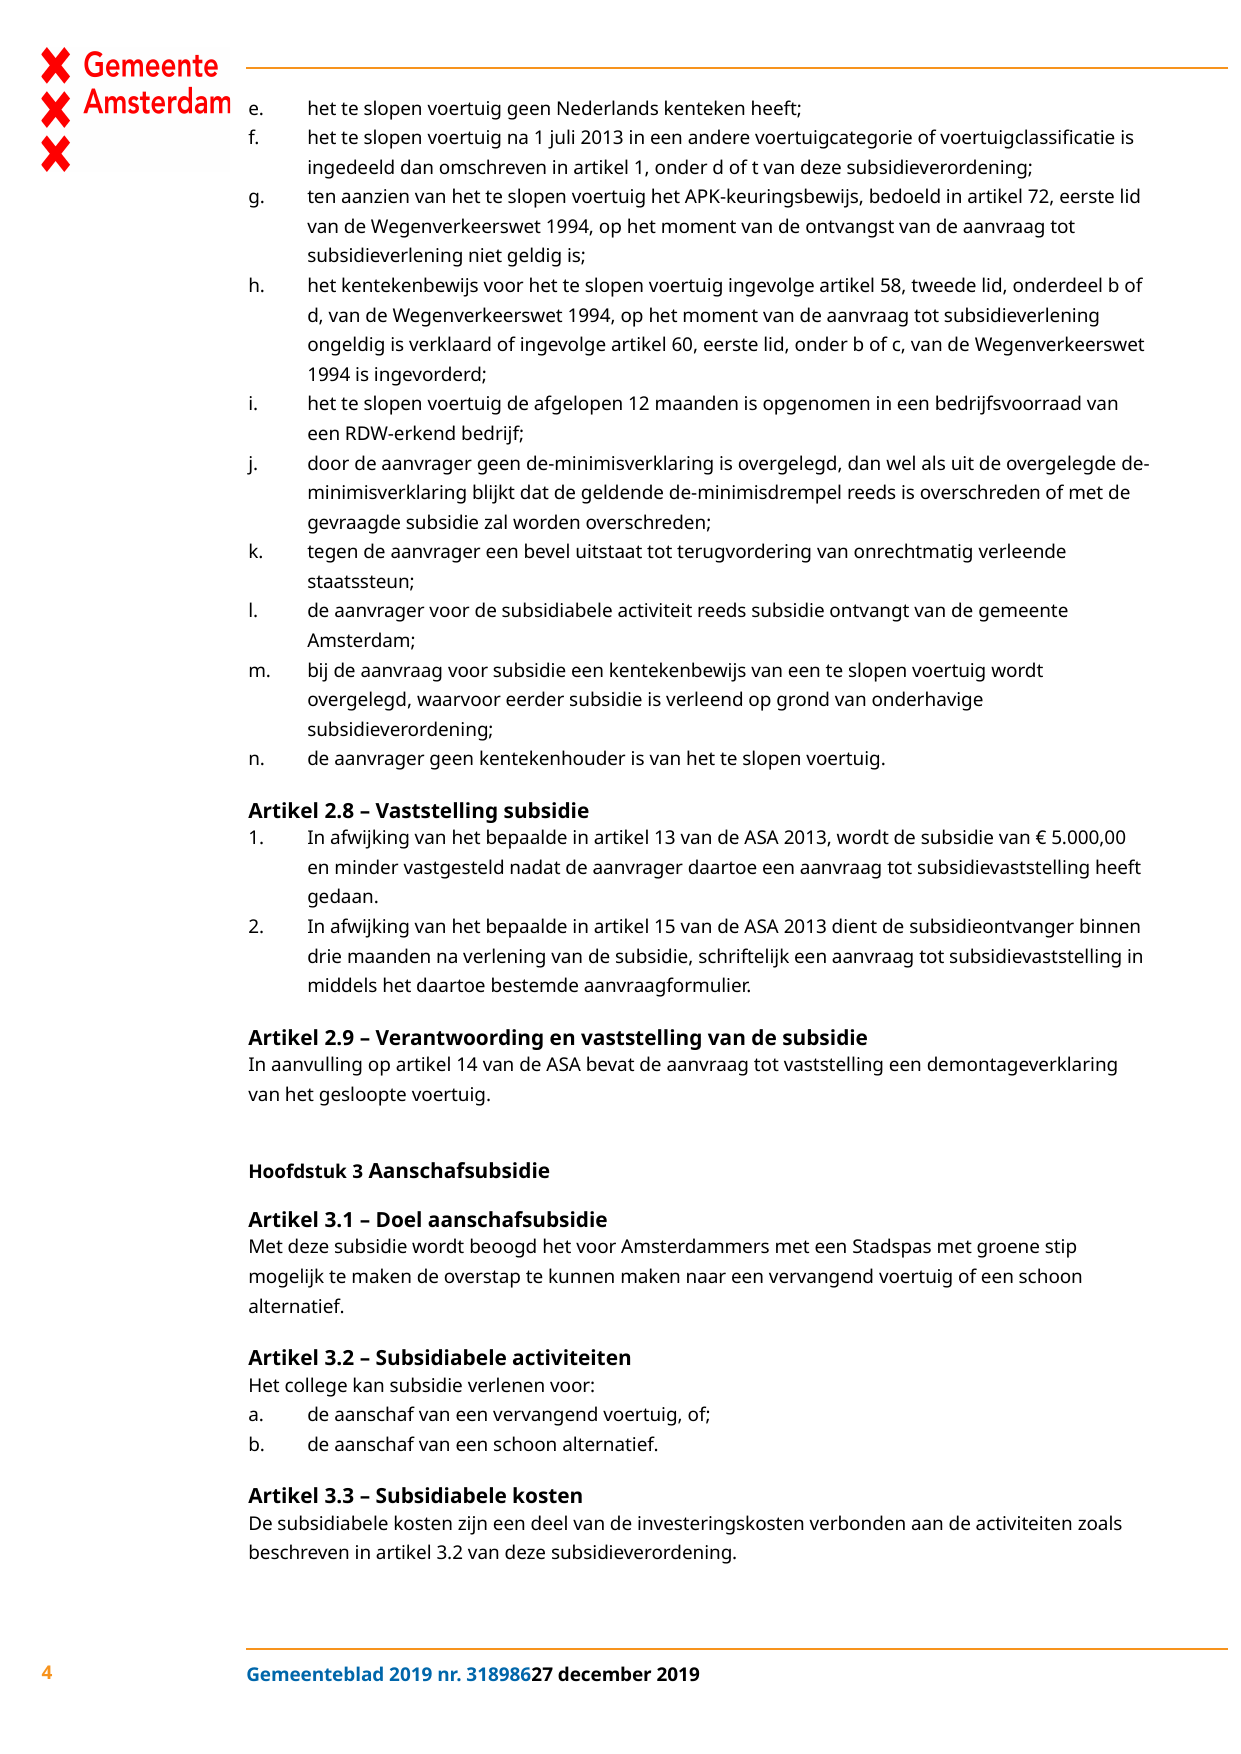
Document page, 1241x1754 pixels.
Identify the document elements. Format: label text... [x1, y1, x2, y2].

text Artikel 2.9 – Verantwoording en vaststelling van de subsidie [248, 1023, 1152, 1051]
text De subsidiabele kosten zijn een deel van de investeringskosten verbonden aan de activiteiten zoals beschreven in artikel 3.2 van deze subsidieverordening. [248, 1510, 1152, 1565]
list door de aanvrager geen de-minimisverklaring is overgelegd, dan wel als uit de overgelegde de-minimisverklaring blijkt dat de geldende de-minimisdrempel reeds is overschreden of met de gevraagde subsidie zal worden overschreden; [248, 450, 1152, 535]
text Het college kan subsidie verlenen voor: [248, 1372, 1152, 1397]
picture [41, 47, 231, 172]
list het te slopen voertuig geen Nederlands kenteken heeft; [248, 95, 1152, 121]
text Artikel 3.3 – Subsidiabele kosten [248, 1481, 1152, 1510]
text Artikel 2.8 – Vaststelling subsidie [248, 796, 1152, 824]
list de aanvrager geen kentekenhouder is van het te slopen voertuig. [248, 746, 1152, 771]
text Hoofdstuk 3 Aanschafsubsidie [248, 1156, 1152, 1184]
text Artikel 3.1 – Doel aanschafsubsidie [248, 1205, 1152, 1234]
list bij de aanvraag voor subsidie een kentekenbewijs van een te slopen voertuig wordt overgelegd, waarvoor eerder subsidie is verleend op grond van onderhavige subsidieverordening; [248, 657, 1152, 742]
list In afwijking van het bepaalde in artikel 13 van de ASA 2013, wordt de subsidie van € 5.000,00 en minder vastgesteld nadat de aanvrager daartoe een aanvraag tot subsidievaststelling heeft gedaan. [248, 824, 1152, 909]
list het te slopen voertuig de afgelopen 12 maanden is opgenomen in een bedrijfsvoorraad van een RDW-erkend bedrijf; [248, 391, 1152, 446]
list de aanschaf van een schoon alternatief. [248, 1431, 1152, 1457]
text In aanvulling op artikel 14 van de ASA bevat de aanvraag tot vaststelling een demontageverklaring van het gesloopte voertuig. [248, 1051, 1152, 1107]
text Artikel 3.2 – Subsidiabele activiteiten [248, 1343, 1152, 1372]
list het kentekenbewijs voor het te slopen voertuig ingevolge artikel 58, tweede lid, onderdeel b of d, van de Wegenverkeerswet 1994, op het moment van de aanvraag tot subsidieverlening ongeldig is verklaard of ingevolge artikel 60, eerste lid, onder b of c, van de Wegenverkeerswet 1994 is ingevorderd; [248, 272, 1152, 387]
list de aanschaf van een vervangend voertuig, of; [248, 1401, 1152, 1427]
list tegen de aanvrager een bevel uitstaat tot terugvordering van onrechtmatig verleende staatssteun; [248, 538, 1152, 594]
list In afwijking van het bepaalde in artikel 15 van de ASA 2013 dient de subsidieontvanger binnen drie maanden na verlening van de subsidie, schriftelijk een aanvraag tot subsidievaststelling in middels het daartoe bestemde aanvraagformulier. [248, 913, 1152, 998]
list het te slopen voertuig na 1 juli 2013 in een andere voertuigcategorie of voertuigclassificatie is ingedeeld dan omschreven in artikel 1, onder d of t van deze subsidieverordening; [248, 124, 1152, 180]
list ten aanzien van het te slopen voertuig het APK-keuringsbewijs, bedoeld in artikel 72, eerste lid van de Wegenverkeerswet 1994, op het moment van de ontvangst van de aanvraag tot subsidieverlening niet geldig is; [248, 183, 1152, 268]
text Met deze subsidie wordt beoogd het voor Amsterdammers met een Stadspas met groene stip mogelijk te maken de overstap te kunnen maken naar een vervangend voertuig of een schoon alternatief. [248, 1234, 1152, 1319]
list de aanvrager voor de subsidiabele activiteit reeds subsidie ontvangt van de gemeente Amsterdam; [248, 598, 1152, 653]
